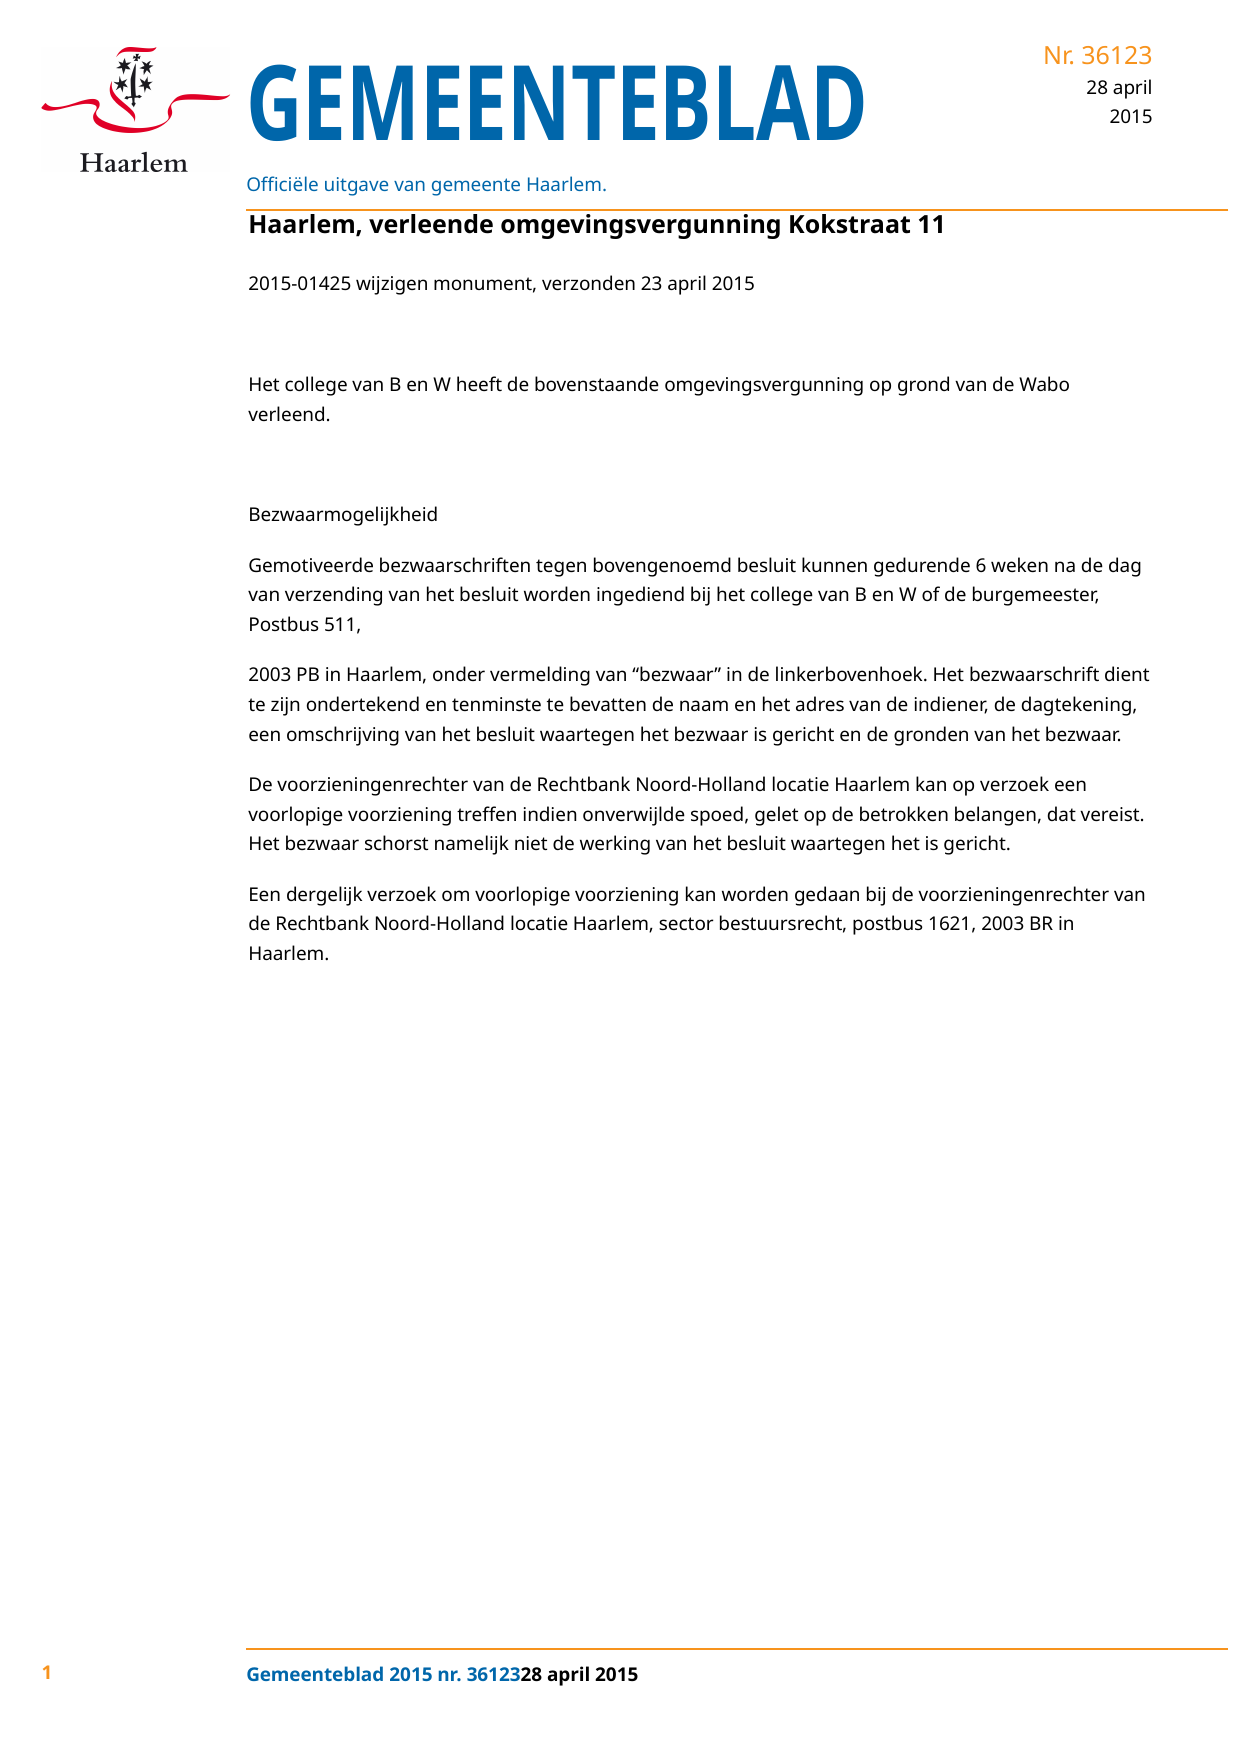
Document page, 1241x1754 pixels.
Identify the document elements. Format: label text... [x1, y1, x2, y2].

text Gemotiveerde bezwaarschriften tegen bovengenoemd besluit kunnen gedurende 6 weken na de dag van verzending van het besluit worden ingediend bij het college van B en W of de burgemeester, Postbus 511, [248, 552, 1152, 637]
text 2003 PB in Haarlem, onder vermelding van “bezwaar” in de linkerbovenhoek. Het bezwaarschrift dient te zijn ondertekend en tenminste te bevatten de naam en het adres van de indiener, de dagtekening, een omschrijving van het besluit waartegen het bezwaar is gericht en de gronden van het bezwaar. [248, 662, 1152, 746]
text Haarlem, verleende omgevingsvergunning Kokstraat 11 [248, 211, 1152, 241]
text Een dergelijk verzoek om voorlopige voorziening kan worden gedaan bij de voorzieningenrechter van de Rechtbank Noord-Holland locatie Haarlem, sector bestuursrecht, postbus 1621, 2003 BR in Haarlem. [248, 881, 1152, 966]
picture [41, 47, 231, 172]
text Bezwaarmogelijkheid [248, 502, 1152, 527]
text Het college van B en W heeft de bovenstaande omgevingsvergunning op grond van de Wabo verleend. [248, 371, 1152, 426]
text 2015-01425 wijzigen monument, verzonden 23 april 2015 [248, 270, 1152, 296]
text De voorzieningenrechter van de Rechtbank Noord-Holland locatie Haarlem kan op verzoek een voorlopige voorziening treffen indien onverwijlde spoed, gelet op de betrokken belangen, dat vereist. Het bezwaar schorst namelijk niet de werking van het besluit waartegen het is gericht. [248, 771, 1152, 856]
